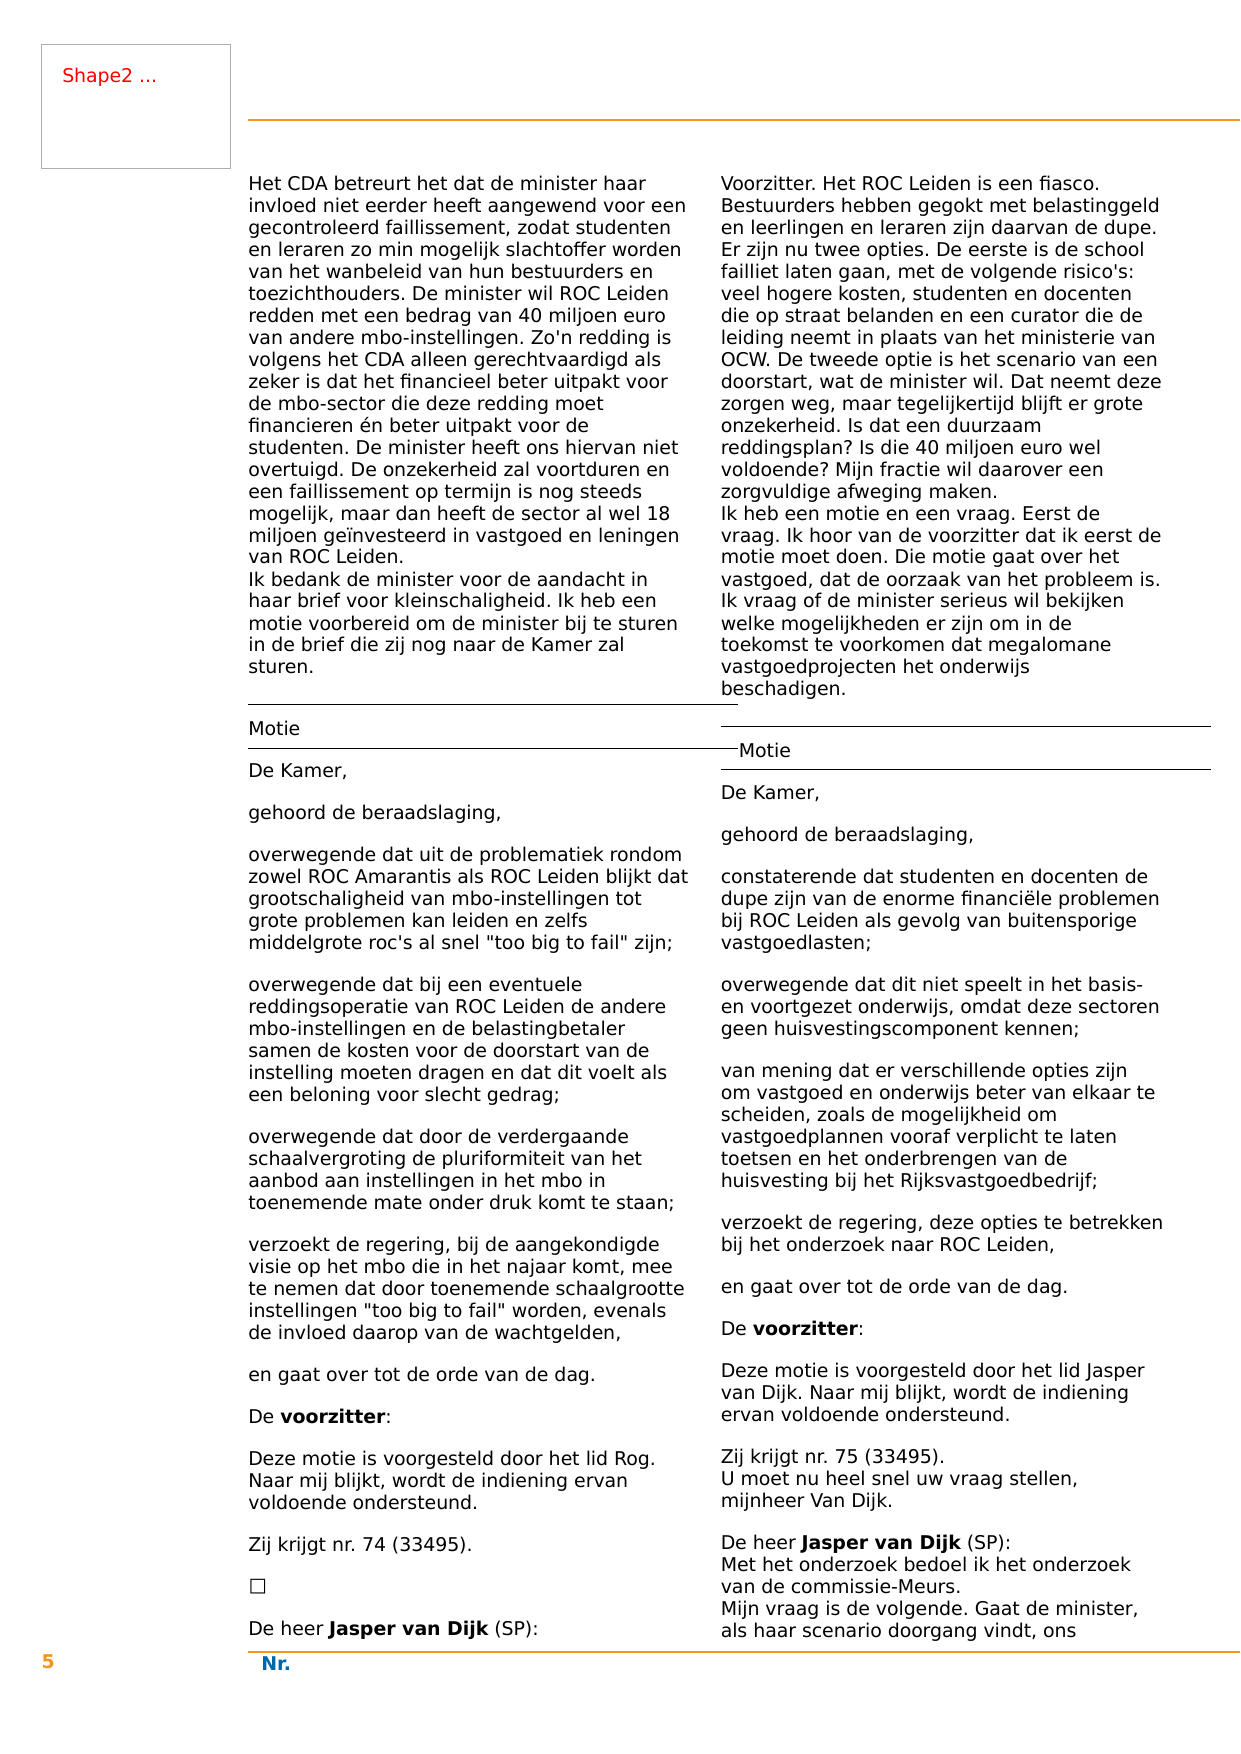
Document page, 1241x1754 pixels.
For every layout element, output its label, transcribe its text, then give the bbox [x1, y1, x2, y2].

text en gaat over tot de orde van de dag. [721, 1276, 1163, 1298]
text De voorzitter: [248, 1406, 691, 1428]
text Motie [721, 740, 1163, 762]
text en gaat over tot de orde van de dag. [248, 1364, 691, 1386]
text Voorzitter. Het ROC Leiden is een fiasco. Bestuurders hebben gegokt met belastinggeld en leerlingen en leraren zijn daarvan de dupe. Er zijn nu twee opties. De eerste is de school failliet laten gaan, met de volgende risico's: veel hogere kosten, studenten en docenten die op straat belanden en een curator die de leiding neemt in plaats van het ministerie van OCW. De tweede optie is het scenario van een doorstart, wat de minister wil. Dat neemt deze zorgen weg, maar tegelijkertijd blijft er grote onzekerheid. Is dat een duurzaam reddingsplan? Is die 40 miljoen euro wel voldoende? Mijn fractie wil daarover een zorgvuldige afweging maken. [721, 173, 1163, 502]
text De heer Jasper van Dijk (SP): [721, 1532, 1163, 1554]
text De heer Jasper van Dijk (SP): [248, 1618, 691, 1639]
text verzoekt de regering, bij de aangekondigde visie op het mbo die in het najaar komt, mee te nemen dat door toenemende schaalgrootte instellingen "too big to fail" worden, evenals de invloed daarop van de wachtgelden, [248, 1234, 691, 1344]
text Zij krijgt nr. 75 (33495). [721, 1446, 1163, 1468]
text gehoord de beraadslaging, [721, 824, 1163, 846]
text overwegende dat dit niet speelt in het basis- en voortgezet onderwijs, omdat deze sectoren geen huisvestingscomponent kennen; [721, 974, 1163, 1040]
text Deze motie is voorgesteld door het lid Rog. Naar mij blijkt, wordt de indiening ervan voldoende ondersteund. [248, 1448, 691, 1514]
text van mening dat er verschillende opties zijn om vastgoed en onderwijs beter van elkaar te scheiden, zoals de mogelijkheid om vastgoedplannen vooraf verplicht te laten toetsen en het onderbrengen van de huisvesting bij het Rijksvastgoedbedrijf; [721, 1060, 1163, 1192]
text Mijn vraag is de volgende. Gaat de minister, als haar scenario doorgang vindt, ons [721, 1598, 1163, 1642]
text U moet nu heel snel uw vraag stellen, mijnheer Van Dijk. [721, 1468, 1163, 1512]
text Zij krijgt nr. 74 (33495). [248, 1534, 691, 1556]
text Deze motie is voorgesteld door het lid Jasper van Dijk. Naar mij blijkt, wordt de indiening ervan voldoende ondersteund. [721, 1360, 1163, 1426]
text verzoekt de regering, deze opties te betrekken bij het onderzoek naar ROC Leiden, [721, 1212, 1163, 1256]
text Ik bedank de minister voor de aandacht in haar brief voor kleinschaligheid. Ik heb een motie voorbereid om de minister bij te sturen in de brief die zij nog naar de Kamer zal sturen. [248, 568, 691, 678]
text Met het onderzoek bedoel ik het onderzoek van de commissie-Meurs. [721, 1554, 1163, 1598]
text De Kamer, [721, 782, 1163, 804]
text gehoord de beraadslaging, [248, 802, 691, 824]
text ⬜ [248, 1576, 691, 1598]
text Motie [248, 718, 691, 740]
text overwegende dat bij een eventuele reddingsoperatie van ROC Leiden de andere mbo-instellingen en de belastingbetaler samen de kosten voor de doorstart van de instelling moeten dragen en dat dit voelt als een beloning voor slecht gedrag; [248, 974, 691, 1106]
text overwegende dat uit de problematiek rondom zowel ROC Amarantis als ROC Leiden blijkt dat grootschaligheid van mbo-instellingen tot grote problemen kan leiden en zelfs middelgrote roc's al snel "too big to fail" zijn; [248, 844, 691, 954]
text Ik heb een motie en een vraag. Eerst de vraag. Ik hoor van de voorzitter dat ik eerst de motie moet doen. Die motie gaat over het vastgoed, dat de oorzaak van het probleem is. Ik vraag of de minister serieus wil bekijken welke mogelijkheden er zijn om in de toekomst te voorkomen dat megalomane vastgoedprojecten het onderwijs beschadigen. [721, 502, 1163, 700]
text De Kamer, [248, 760, 691, 782]
text Het CDA betreurt het dat de minister haar invloed niet eerder heeft aangewend voor een gecontroleerd faillissement, zodat studenten en leraren zo min mogelijk slachtoffer worden van het wanbeleid van hun bestuurders en toezichthouders. De minister wil ROC Leiden redden met een bedrag van 40 miljoen euro van andere mbo-instellingen. Zo'n redding is volgens het CDA alleen gerechtvaardigd als zeker is dat het financieel beter uitpakt voor de mbo-sector die deze redding moet financieren én beter uitpakt voor de studenten. De minister heeft ons hiervan niet overtuigd. De onzekerheid zal voortduren en een faillissement op termijn is nog steeds mogelijk, maar dan heeft de sector al wel 18 miljoen geïnvesteerd in vastgoed en leningen van ROC Leiden. [248, 173, 691, 568]
text constaterende dat studenten en docenten de dupe zijn van de enorme financiële problemen bij ROC Leiden als gevolg van buitensporige vastgoedlasten; [721, 866, 1163, 954]
text overwegende dat door de verdergaande schaalvergroting de pluriformiteit van het aanbod aan instellingen in het mbo in toenemende mate onder druk komt te staan; [248, 1126, 691, 1214]
text De voorzitter: [721, 1318, 1163, 1340]
